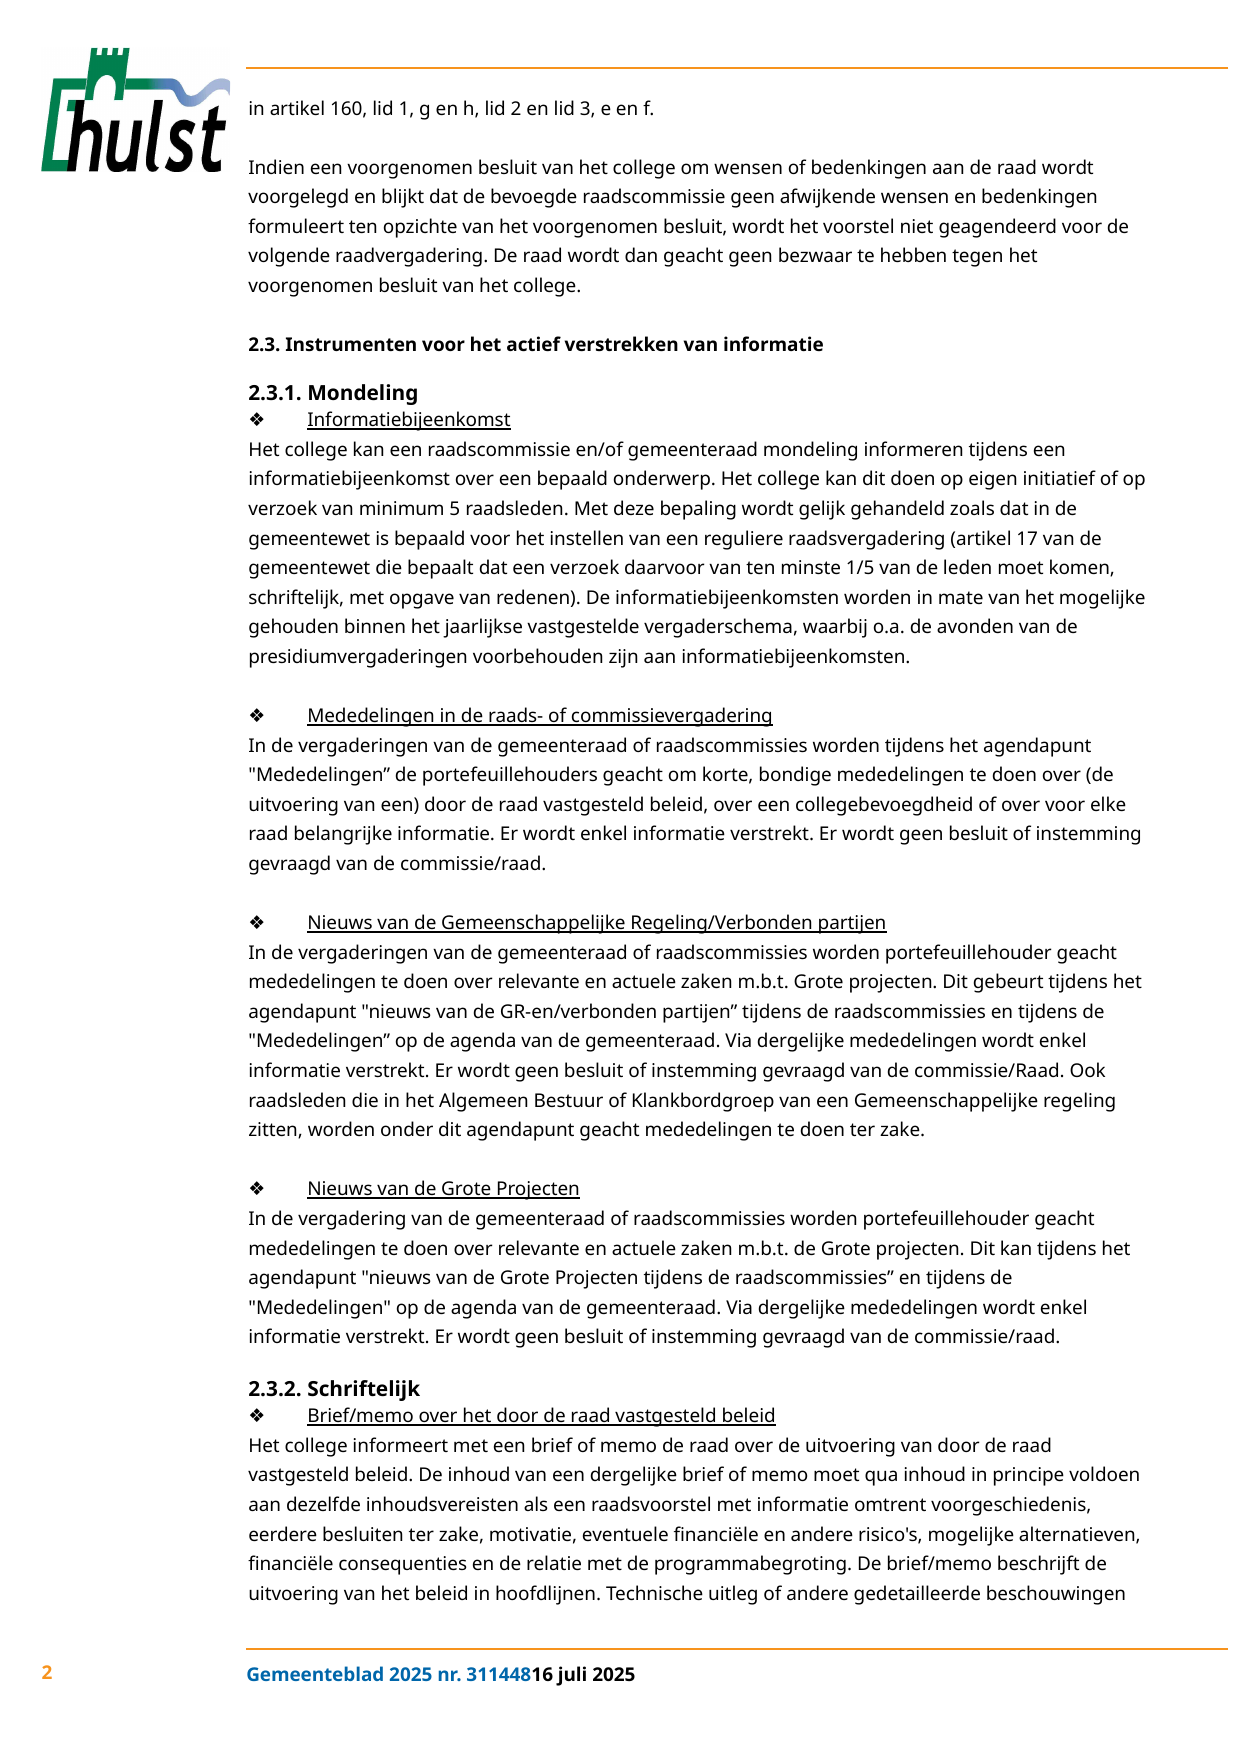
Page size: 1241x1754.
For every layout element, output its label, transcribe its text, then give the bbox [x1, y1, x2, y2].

text Het college kan een raadscommissie en/of gemeenteraad mondeling informeren tijdens een informatiebijeenkomst over een bepaald onderwerp. Het college kan dit doen op eigen initiatief of op verzoek van minimum 5 raadsleden. Met deze bepaling wordt gelijk gehandeld zoals dat in de gemeentewet is bepaald voor het instellen van een reguliere raadsvergadering (artikel 17 van de gemeentewet die bepaalt dat een verzoek daarvoor van ten minste 1/5 van de leden moet komen, schriftelijk, met opgave van redenen). De informatiebijeenkomsten worden in mate van het mogelijke gehouden binnen het jaarlijkse vastgestelde vergaderschema, waarbij o.a. de avonden van de presidiumvergaderingen voorbehouden zijn aan informatiebijeenkomsten. [248, 436, 1152, 669]
text In de vergaderingen van de gemeenteraad of raadscommissies worden tijdens het agendapunt "Mededelingen” de portefeuillehouders geacht om korte, bondige mededelingen te doen over (de uitvoering van een) door de raad vastgesteld beleid, over een collegebevoegdheid of over voor elke raad belangrijke informatie. Er wordt enkel informatie verstrekt. Er wordt geen besluit of instemming gevraagd van de commissie/raad. [248, 732, 1152, 876]
text In de vergaderingen van de gemeenteraad of raadscommissies worden portefeuillehouder geacht mededelingen te doen over relevante en actuele zaken m.b.t. Grote projecten. Dit gebeurt tijdens het agendapunt "nieuws van de GR-en/verbonden partijen” tijdens de raadscommissies en tijdens de "Mededelingen” op de agenda van de gemeenteraad. Via dergelijke mededelingen wordt enkel informatie verstrekt. Er wordt geen besluit of instemming gevraagd van de commissie/Raad. Ook raadsleden die in het Algemeen Bestuur of Klankbordgroep van een Gemeenschappelijke regeling zitten, worden onder dit agendapunt geacht mededelingen te doen ter zake. [248, 939, 1152, 1142]
text 2.3. Instrumenten voor het actief verstrekken van informatie [248, 331, 1152, 357]
list Nieuws van de Grote Projecten [248, 1176, 1152, 1201]
text Indien een voorgenomen besluit van het college om wensen of bedenkingen aan de raad wordt voorgelegd en blijkt dat de bevoegde raadscommissie geen afwijkende wensen en bedenkingen formuleert ten opzichte van het voorgenomen besluit, wordt het voorstel niet geagendeerd voor de volgende raadvergadering. De raad wordt dan geacht geen bezwaar te hebben tegen het voorgenomen besluit van het college. [248, 154, 1152, 298]
text 2.3.2. Schriftelijk [248, 1374, 1152, 1402]
list Brief/memo over het door de raad vastgesteld beleid [248, 1402, 1152, 1428]
list Mededelingen in de raads- of commissievergadering [248, 702, 1152, 728]
list Nieuws van de Gemeenschappelijke Regeling/Verbonden partijen [248, 909, 1152, 935]
text In de vergadering van de gemeenteraad of raadscommissies worden portefeuillehouder geacht mededelingen te doen over relevante en actuele zaken m.b.t. de Grote projecten. Dit kan tijdens het agendapunt "nieuws van de Grote Projecten tijdens de raadscommissies” en tijdens de "Mededelingen" op de agenda van de gemeenteraad. Via dergelijke mededelingen wordt enkel informatie verstrekt. Er wordt geen besluit of instemming gevraagd van de commissie/raad. [248, 1205, 1152, 1349]
list Informatiebijeenkomst [248, 406, 1152, 432]
text Het college informeert met een brief of memo de raad over de uitvoering van door de raad vastgesteld beleid. De inhoud van een dergelijke brief of memo moet qua inhoud in principe voldoen aan dezelfde inhoudsvereisten als een raadsvoorstel met informatie omtrent voorgeschiedenis, eerdere besluiten ter zake, motivatie, eventuele financiële en andere risico's, mogelijke alternatieven, financiële consequenties en de relatie met de programmabegroting. De brief/memo beschrijft de uitvoering van het beleid in hoofdlijnen. Technische uitleg of andere gedetailleerde beschouwingen [248, 1432, 1152, 1606]
picture [41, 47, 231, 172]
text 2.3.1. Mondeling [248, 378, 1152, 406]
text in artikel 160, lid 1, g en h, lid 2 en lid 3, e en f. [248, 95, 1152, 121]
